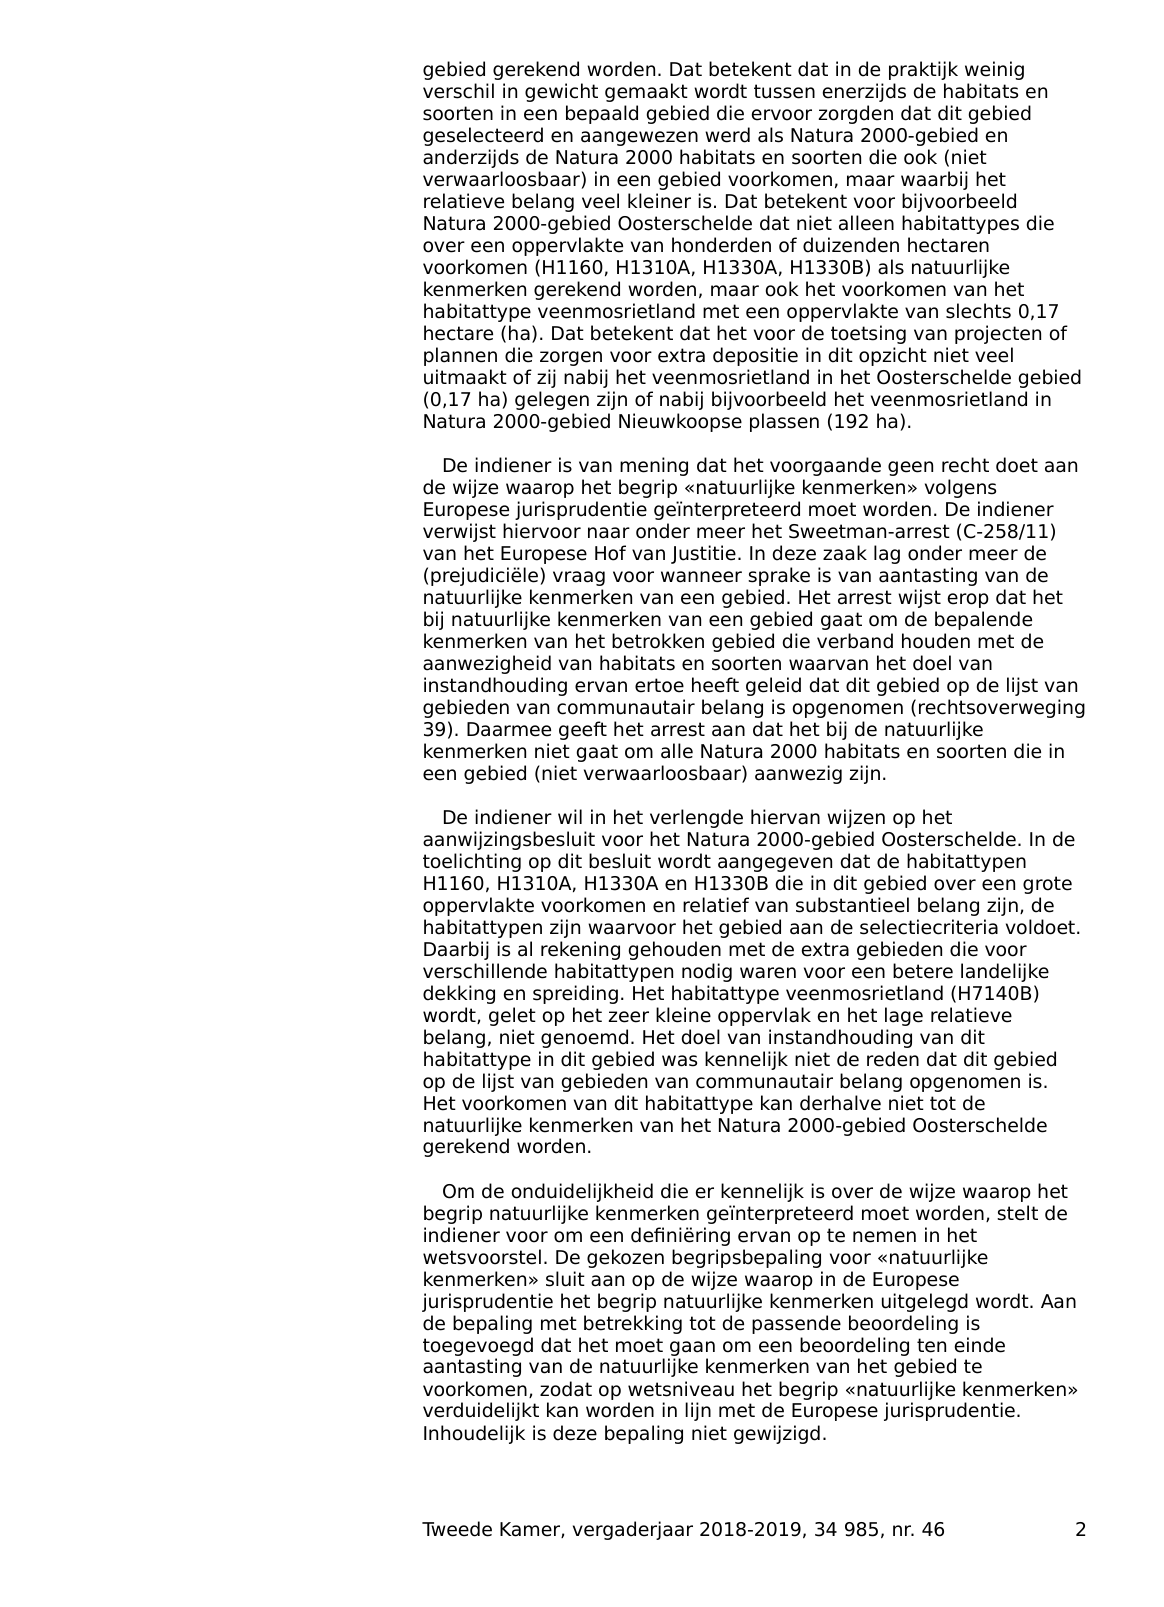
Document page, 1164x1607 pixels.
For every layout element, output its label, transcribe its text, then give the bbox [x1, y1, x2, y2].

text gebied gerekend worden. Dat betekent dat in de praktijk weinig verschil in gewicht gemaakt wordt tussen enerzijds de habitats en soorten in een bepaald gebied die ervoor zorgden dat dit gebied geselecteerd en aangewezen werd als Natura 2000-gebied en anderzijds de Natura 2000 habitats en soorten die ook (niet verwaarloosbaar) in een gebied voorkomen, maar waarbij het relatieve belang veel kleiner is. Dat betekent voor bijvoorbeeld Natura 2000-gebied Oosterschelde dat niet alleen habitattypes die over een oppervlakte van honderden of duizenden hectaren voorkomen (H1160, H1310A, H1330A, H1330B) als natuurlijke kenmerken gerekend worden, maar ook het voorkomen van het habitattype veenmosrietland met een oppervlakte van slechts 0,17 hectare (ha). Dat betekent dat het voor de toetsing van projecten of plannen die zorgen voor extra depositie in dit opzicht niet veel uitmaakt of zij nabij het veenmosrietland in het Oosterschelde gebied (0,17 ha) gelegen zijn of nabij bijvoorbeeld het veenmosrietland in Natura 2000-gebied Nieuwkoopse plassen (192 ha). [422, 59, 1087, 433]
text De indiener is van mening dat het voorgaande geen recht doet aan de wijze waarop het begrip «natuurlijke kenmerken» volgens Europese jurisprudentie geïnterpreteerd moet worden. De indiener verwijst hiervoor naar onder meer het Sweetman-arrest (C-258/11) van het Europese Hof van Justitie. In deze zaak lag onder meer de (prejudiciële) vraag voor wanneer sprake is van aantasting van de natuurlijke kenmerken van een gebied. Het arrest wijst erop dat het bij natuurlijke kenmerken van een gebied gaat om de bepalende kenmerken van het betrokken gebied die verband houden met de aanwezigheid van habitats en soorten waarvan het doel van instandhouding ervan ertoe heeft geleid dat dit gebied op de lijst van gebieden van communautair belang is opgenomen (rechtsoverweging 39). Daarmee geeft het arrest aan dat het bij de natuurlijke kenmerken niet gaat om alle Natura 2000 habitats en soorten die in een gebied (niet verwaarloosbaar) aanwezig zijn. [422, 455, 1087, 784]
text De indiener wil in het verlengde hiervan wijzen op het aanwijzingsbesluit voor het Natura 2000-gebied Oosterschelde. In de toelichting op dit besluit wordt aangegeven dat de habitattypen H1160, H1310A, H1330A en H1330B die in dit gebied over een grote oppervlakte voorkomen en relatief van substantieel belang zijn, de habitattypen zijn waarvoor het gebied aan de selectiecriteria voldoet. Daarbij is al rekening gehouden met de extra gebieden die voor verschillende habitattypen nodig waren voor een betere landelijke dekking en spreiding. Het habitattype veenmosrietland (H7140B) wordt, gelet op het zeer kleine oppervlak en het lage relatieve belang, niet genoemd. Het doel van instandhouding van dit habitattype in dit gebied was kennelijk niet de reden dat dit gebied op de lijst van gebieden van communautair belang opgenomen is. Het voorkomen van dit habitattype kan derhalve niet tot de natuurlijke kenmerken van het Natura 2000-gebied Oosterschelde gerekend worden. [422, 807, 1087, 1158]
text Om de onduidelijkheid die er kennelijk is over de wijze waarop het begrip natuurlijke kenmerken geïnterpreteerd moet worden, stelt de indiener voor om een definiëring ervan op te nemen in het wetsvoorstel. De gekozen begripsbepaling voor «natuurlijke kenmerken» sluit aan op de wijze waarop in de Europese jurisprudentie het begrip natuurlijke kenmerken uitgelegd wordt. Aan de bepaling met betrekking tot de passende beoordeling is toegevoegd dat het moet gaan om een beoordeling ten einde aantasting van de natuurlijke kenmerken van het gebied te voorkomen, zodat op wetsniveau het begrip «natuurlijke kenmerken» verduidelijkt kan worden in lijn met de Europese jurisprudentie. Inhoudelijk is deze bepaling niet gewijzigd. [422, 1181, 1087, 1444]
